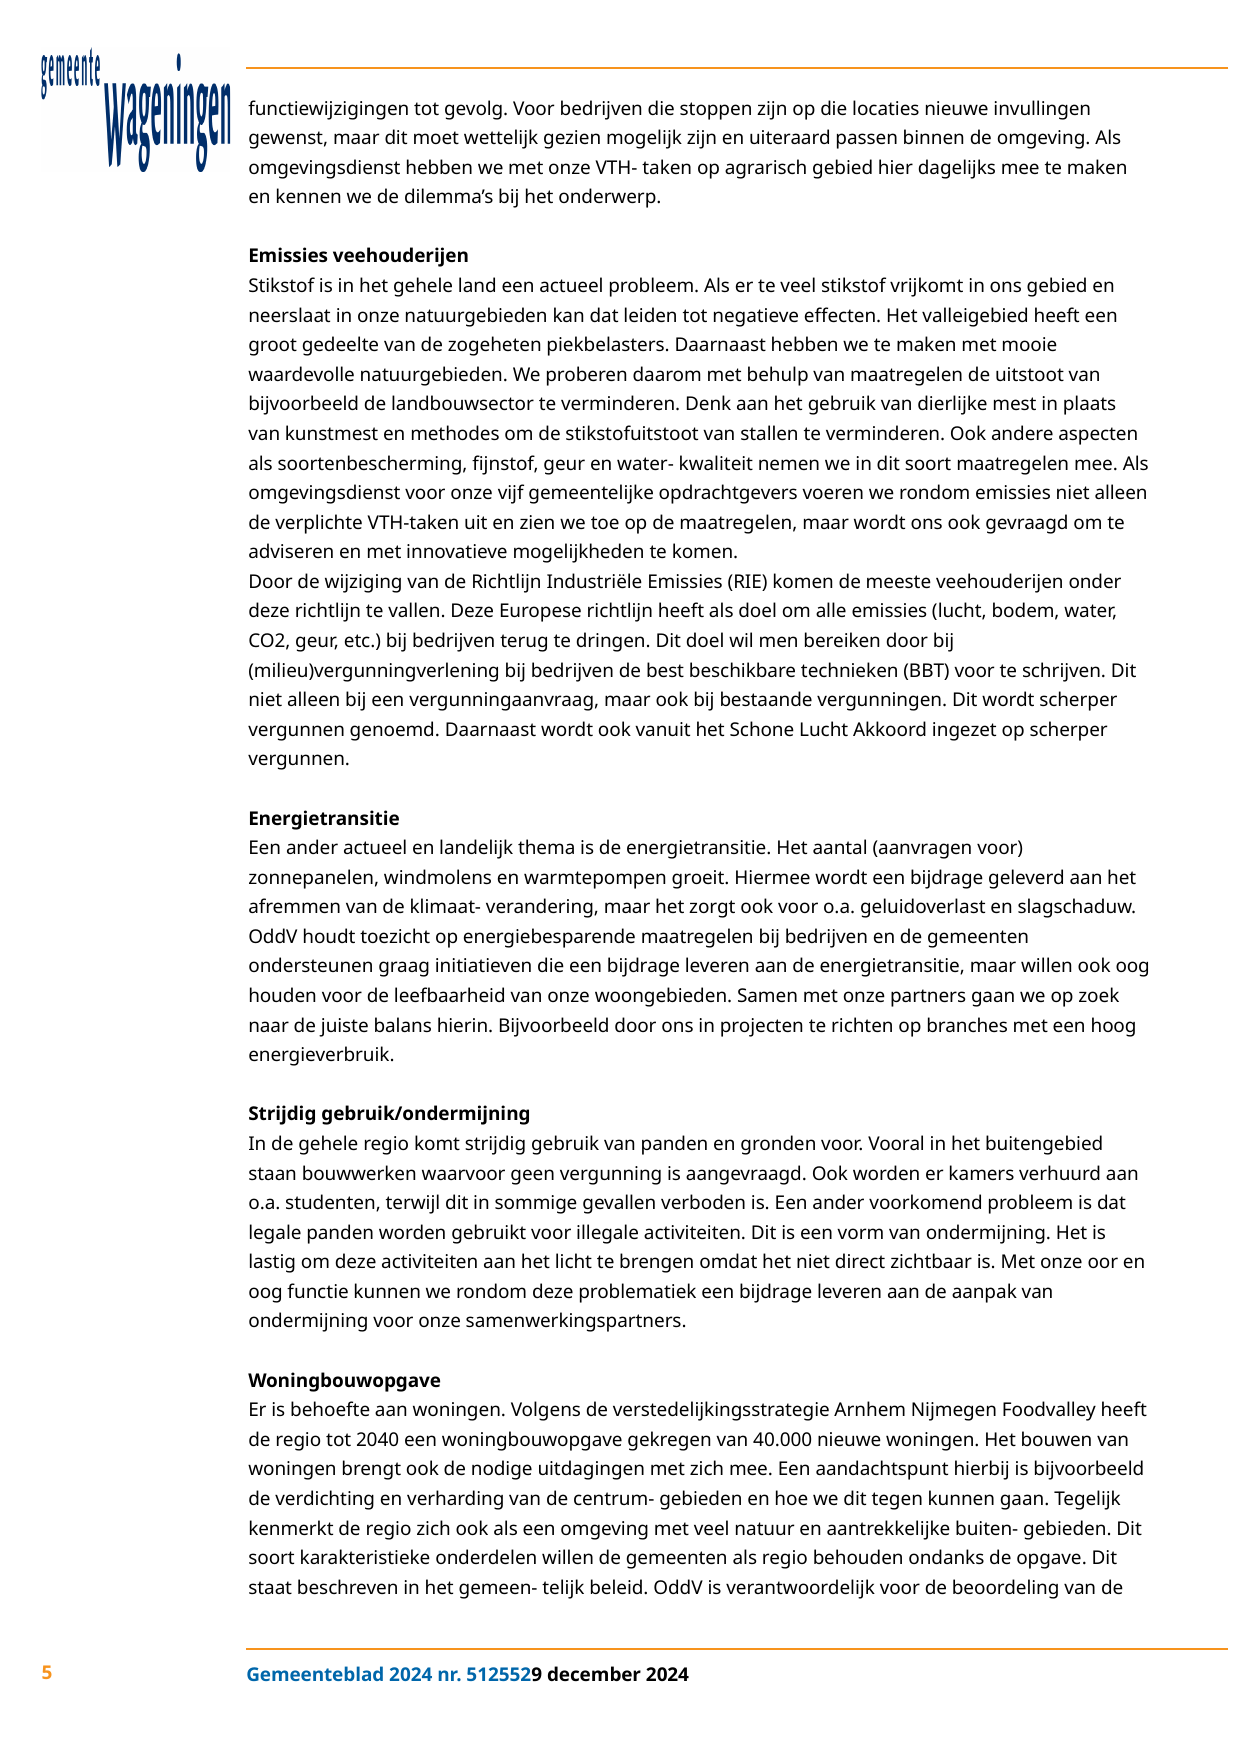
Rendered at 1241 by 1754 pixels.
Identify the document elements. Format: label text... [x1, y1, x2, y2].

text functiewijzigingen tot gevolg. Voor bedrijven die stoppen zijn op die locaties nieuwe invullingen gewenst, maar dit moet wettelijk gezien mogelijk zijn en uiteraard passen binnen de omgeving. Als omgevingsdienst hebben we met onze VTH- taken op agrarisch gebied hier dagelijks mee te maken en kennen we de dilemma’s bij het onderwerp. [248, 95, 1152, 209]
text Door de wijziging van de Richtlijn Industriële Emissies (RIE) komen de meeste veehouderijen onder deze richtlijn te vallen. Deze Europese richtlijn heeft als doel om alle emissies (lucht, bodem, water, CO2, geur, etc.) bij bedrijven terug te dringen. Dit doel wil men bereiken door bij (milieu)vergunningverlening bij bedrijven de best beschikbare technieken (BBT) voor te schrijven. Dit niet alleen bij een vergunningaanvraag, maar ook bij bestaande vergunningen. Dit wordt scherper vergunnen genoemd. Daarnaast wordt ook vanuit het Schone Lucht Akkoord ingezet op scherper vergunnen. [248, 568, 1152, 771]
text Emissies veehouderijen [248, 243, 1152, 268]
text In de gehele regio komt strijdig gebruik van panden en gronden voor. Vooral in het buitengebied staan bouwwerken waarvoor geen vergunning is aangevraagd. Ook worden er kamers verhuurd aan o.a. studenten, terwijl dit in sommige gevallen verboden is. Een ander voorkomend probleem is dat legale panden worden gebruikt voor illegale activiteiten. Dit is een vorm van ondermijning. Het is lastig om deze activiteiten aan het licht te brengen omdat het niet direct zichtbaar is. Met onze oor en oog functie kunnen we rondom deze problematiek een bijdrage leveren aan de aanpak van ondermijning voor onze samenwerkingspartners. [248, 1130, 1152, 1333]
text Er is behoefte aan woningen. Volgens de verstedelijkingsstrategie Arnhem Nijmegen Foodvalley heeft de regio tot 2040 een woningbouwopgave gekregen van 40.000 nieuwe woningen. Het bouwen van woningen brengt ook de nodige uitdagingen met zich mee. Een aandachtspunt hierbij is bijvoorbeeld de verdichting en verharding van de centrum- gebieden en hoe we dit tegen kunnen gaan. Tegelijk kenmerkt de regio zich ook als een omgeving met veel natuur en aantrekkelijke buiten- gebieden. Dit soort karakteristieke onderdelen willen de gemeenten als regio behouden ondanks de opgave. Dit staat beschreven in het gemeen- telijk beleid. OddV is verantwoordelijk voor de beoordeling van de [248, 1396, 1152, 1600]
text OddV houdt toezicht op energiebesparende maatregelen bij bedrijven en de gemeenten ondersteunen graag initiatieven die een bijdrage leveren aan de energietransitie, maar willen ook oog houden voor de leefbaarheid van onze woongebieden. Samen met onze partners gaan we op zoek naar de juiste balans hierin. Bijvoorbeeld door ons in projecten te richten op branches met een hoog energieverbruik. [248, 923, 1152, 1067]
text Energietransitie [248, 805, 1152, 831]
text Stikstof is in het gehele land een actueel probleem. Als er te veel stikstof vrijkomt in ons gebied en neerslaat in onze natuurgebieden kan dat leiden tot negatieve effecten. Het valleigebied heeft een groot gedeelte van de zogeheten piekbelasters. Daarnaast hebben we te maken met mooie waardevolle natuurgebieden. We proberen daarom met behulp van maatregelen de uitstoot van bijvoorbeeld de landbouwsector te verminderen. Denk aan het gebruik van dierlijke mest in plaats van kunstmest en methodes om de stikstofuitstoot van stallen te verminderen. Ook andere aspecten als soortenbescherming, fijnstof, geur en water- kwaliteit nemen we in dit soort maatregelen mee. Als omgevingsdienst voor onze vijf gemeentelijke opdrachtgevers voeren we rondom emissies niet alleen de verplichte VTH-taken uit en zien we toe op de maatregelen, maar wordt ons ook gevraagd om te adviseren en met innovatieve mogelijkheden te komen. [248, 272, 1152, 564]
text Woningbouwopgave [248, 1367, 1152, 1393]
text Strijdig gebruik/ondermijning [248, 1101, 1152, 1126]
text Een ander actueel en landelijk thema is de energietransitie. Het aantal (aanvragen voor) zonnepanelen, windmolens en warmtepompen groeit. Hiermee wordt een bijdrage geleverd aan het afremmen van de klimaat- verandering, maar het zorgt ook voor o.a. geluidoverlast en slagschaduw. [248, 834, 1152, 919]
picture [41, 47, 231, 172]
